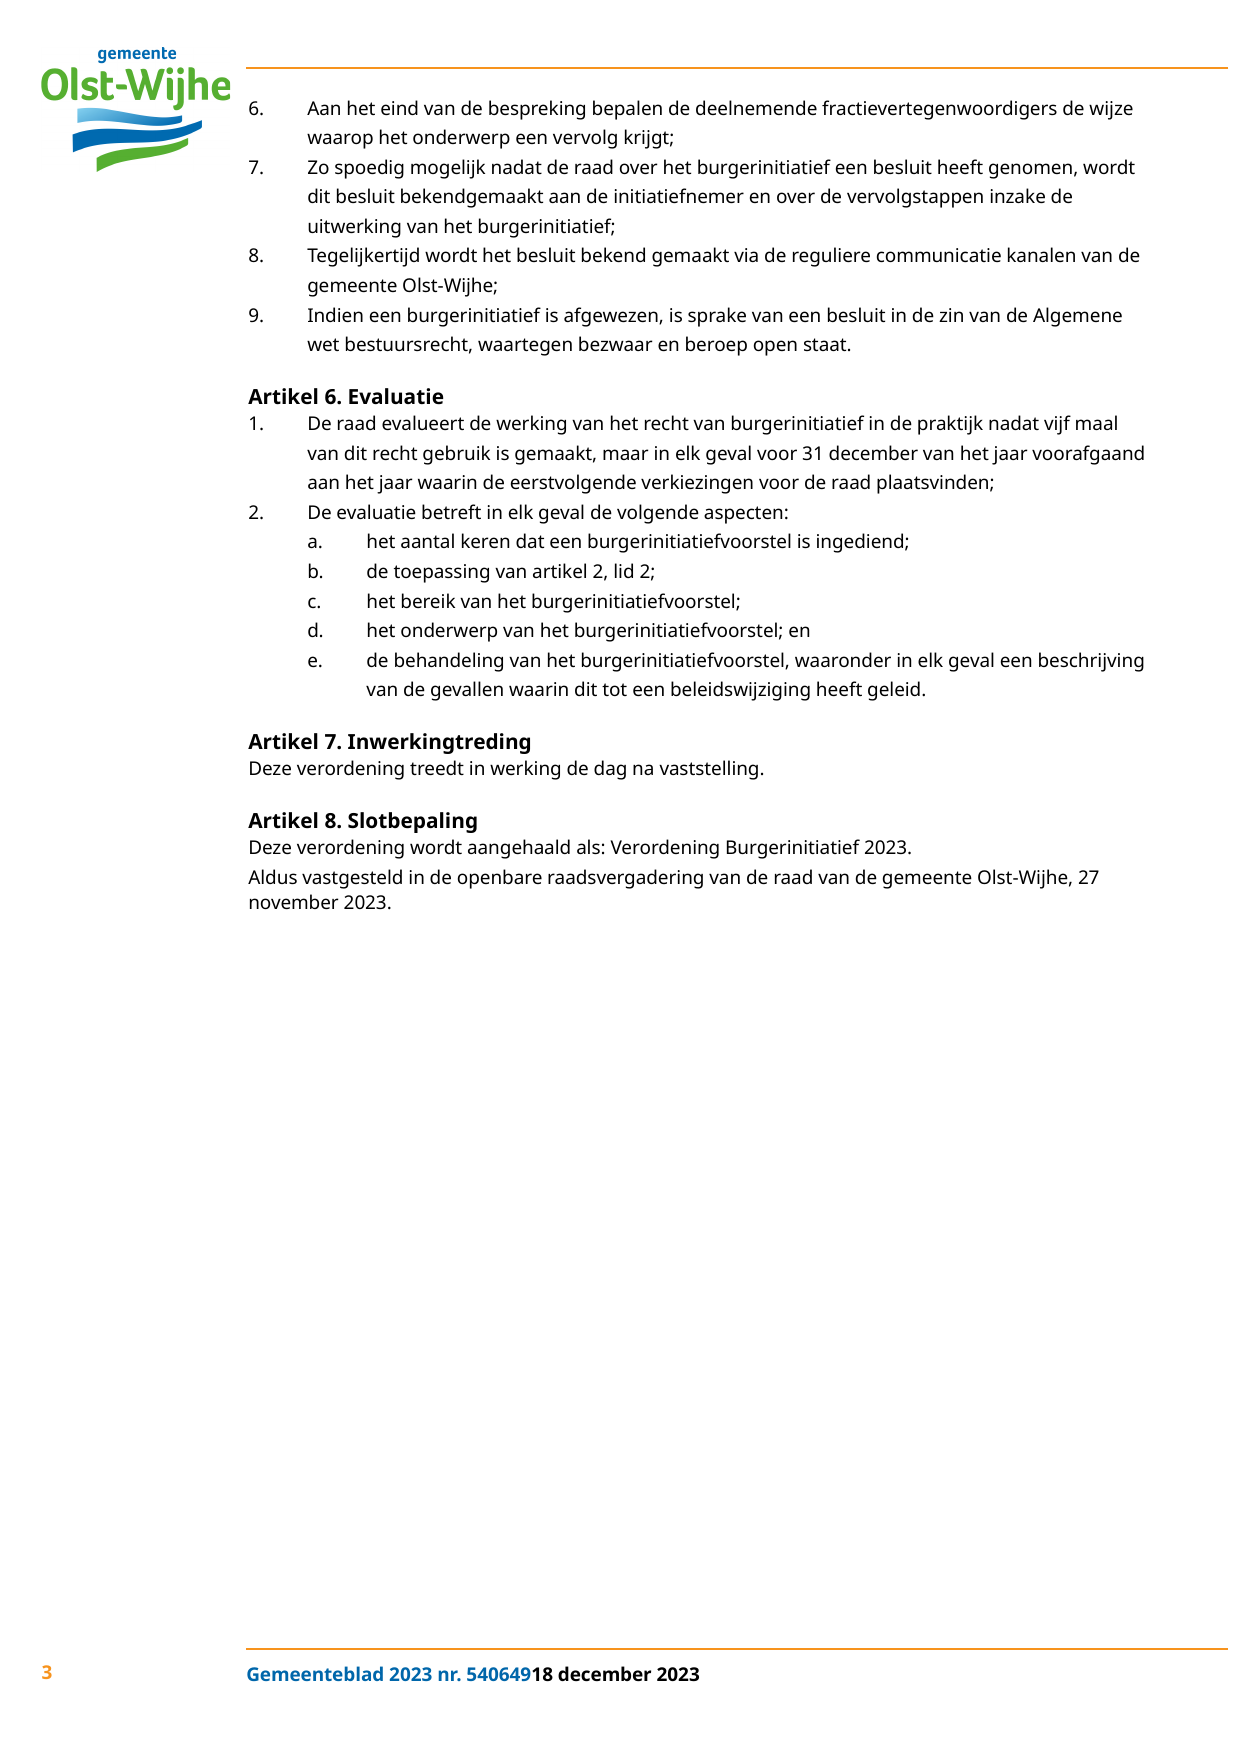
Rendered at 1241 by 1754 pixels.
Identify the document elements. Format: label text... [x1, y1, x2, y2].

text Artikel 7. Inwerkingtreding [248, 727, 1152, 755]
list Zo spoedig mogelijk nadat de raad over het burgerinitiatief een besluit heeft genomen, wordt dit besluit bekendgemaakt aan de initiatiefnemer en over de vervolgstappen inzake de uitwerking van het burgerinitiatief; [248, 154, 1152, 239]
text Deze verordening wordt aangehaald als: Verordening Burgerinitiatief 2023. [248, 834, 1152, 860]
list Tegelijkertijd wordt het besluit bekend gemaakt via de reguliere communicatie kanalen van de gemeente Olst-Wijhe; [248, 243, 1152, 298]
list Aan het eind van de bespreking bepalen de deelnemende fractievertegenwoordigers de wijze waarop het onderwerp een vervolg krijgt; [248, 95, 1152, 150]
text Deze verordening treedt in werking de dag na vaststelling. [248, 755, 1152, 781]
list het aantal keren dat een burgerinitiatiefvoorstel is ingediend; [307, 529, 1152, 554]
list de behandeling van het burgerinitiatiefvoorstel, waaronder in elk geval een beschrijving van de gevallen waarin dit tot een beleidswijziging heeft geleid. [307, 647, 1152, 702]
picture [41, 47, 231, 172]
list De evaluatie betreft in elk geval de volgende aspecten: [248, 499, 1152, 525]
list het onderwerp van het burgerinitiatiefvoorstel; en [307, 617, 1152, 643]
list Indien een burgerinitiatief is afgewezen, is sprake van een besluit in de zin van de Algemene wet bestuursrecht, waartegen bezwaar en beroep open staat. [248, 302, 1152, 357]
text Aldus vastgesteld in de openbare raadsvergadering van de raad van de gemeente Olst-Wijhe, 27 november 2023. [248, 864, 1152, 915]
list De raad evalueert de werking van het recht van burgerinitiatief in de praktijk nadat vijf maal van dit recht gebruik is gemaakt, maar in elk geval voor 31 december van het jaar voorafgaand aan het jaar waarin de eerstvolgende verkiezingen voor de raad plaatsvinden; [248, 410, 1152, 495]
list de toepassing van artikel 2, lid 2; [307, 558, 1152, 584]
text Artikel 6. Evaluatie [248, 382, 1152, 410]
list het bereik van het burgerinitiatiefvoorstel; [307, 588, 1152, 613]
text Artikel 8. Slotbepaling [248, 806, 1152, 834]
